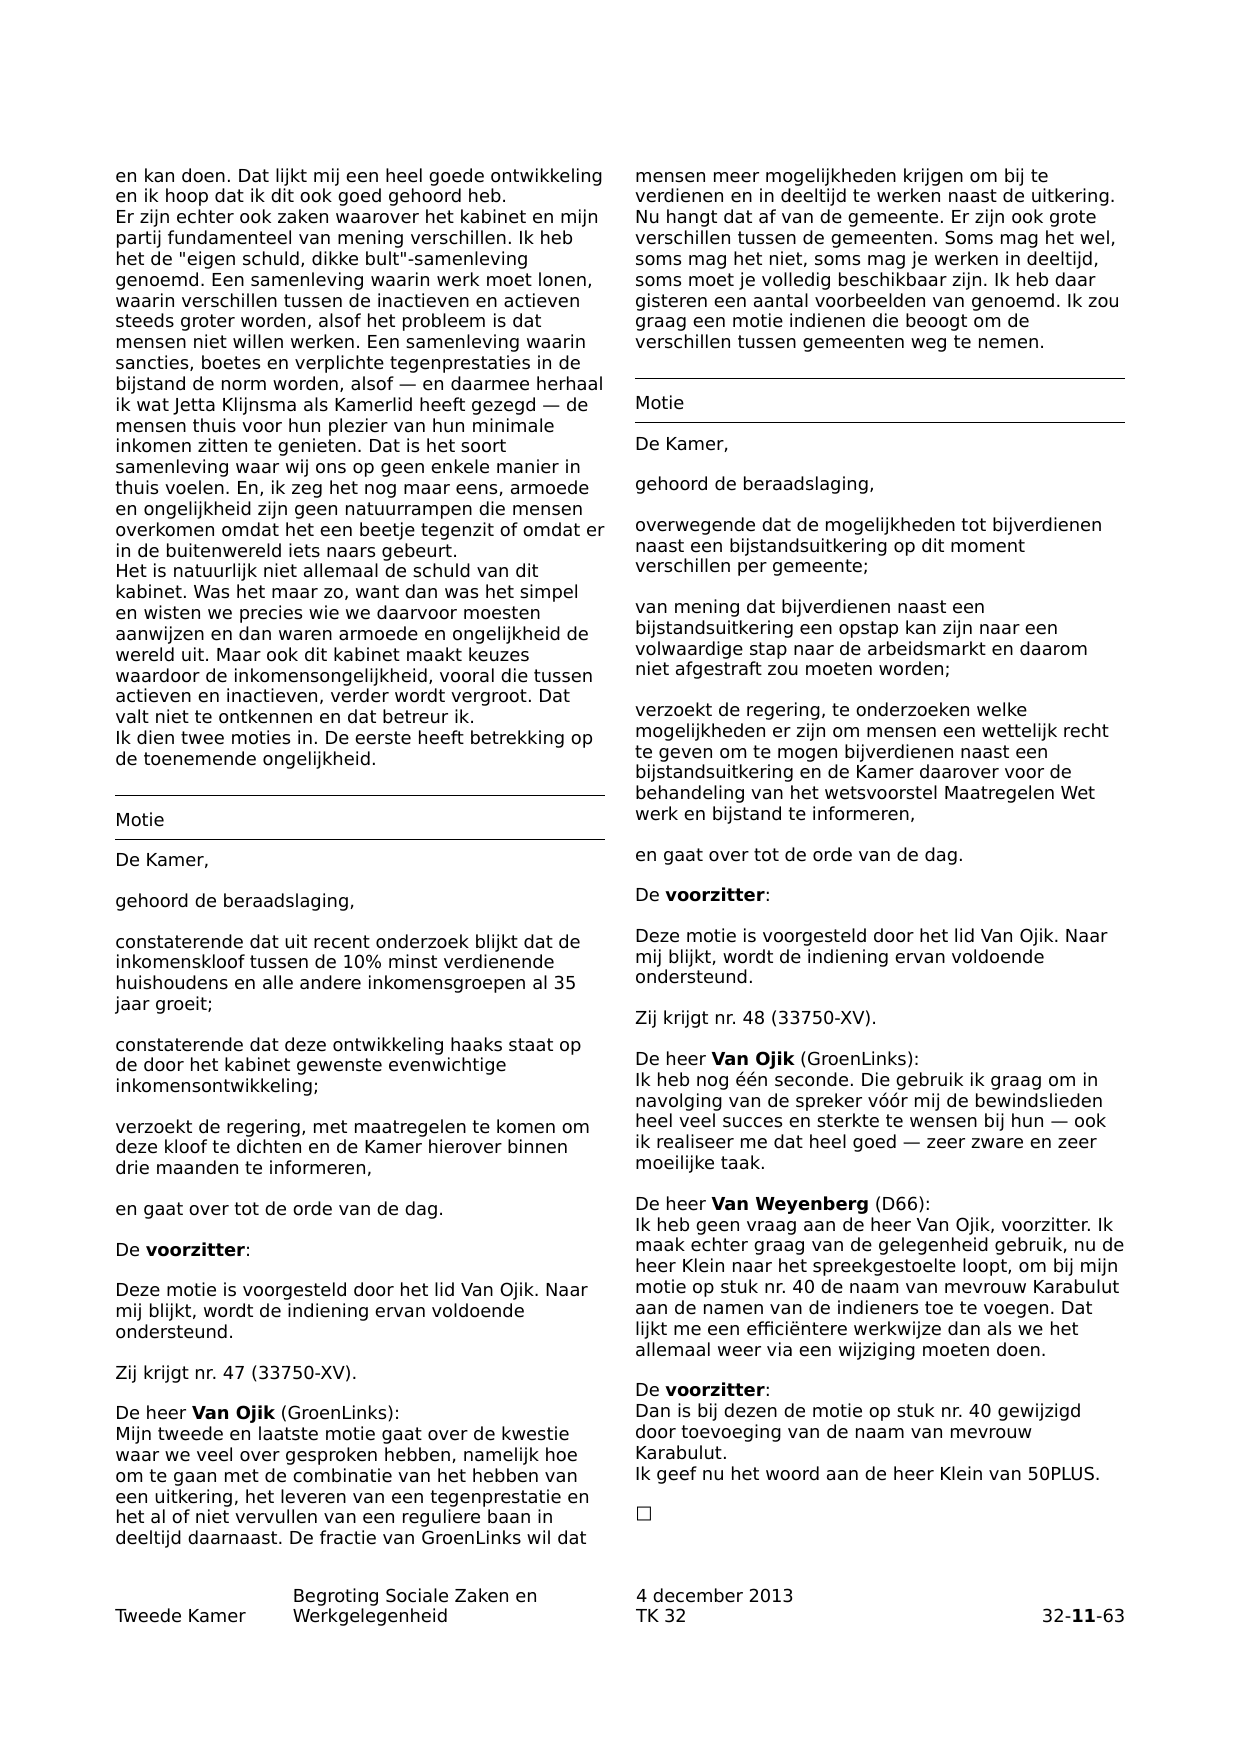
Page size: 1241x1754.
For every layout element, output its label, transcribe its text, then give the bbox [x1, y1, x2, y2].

text De voorzitter: [635, 1380, 1125, 1401]
text mensen meer mogelijkheden krijgen om bij te verdienen en in deeltijd te werken naast de uitkering. Nu hangt dat af van de gemeente. Er zijn ook grote verschillen tussen de gemeenten. Soms mag het wel, soms mag het niet, soms mag je werken in deeltijd, soms moet je volledig beschikbaar zijn. Ik heb daar gisteren een aantal voorbeelden van genoemd. Ik zou graag een motie indienen die beoogt om de verschillen tussen gemeenten weg te nemen. [635, 165, 1125, 353]
text verzoekt de regering, met maatregelen te komen om deze kloof te dichten en de Kamer hierover binnen drie maanden te informeren, [115, 1117, 605, 1179]
text verzoekt de regering, te onderzoeken welke mogelijkheden er zijn om mensen een wettelijk recht te geven om te mogen bijverdienen naast een bijstandsuitkering en de Kamer daarover voor de behandeling van het wetsvoorstel Maatregelen Wet werk en bijstand te informeren, [635, 700, 1125, 824]
text constaterende dat deze ontwikkeling haaks staat op de door het kabinet gewenste evenwichtige inkomensontwikkeling; [115, 1034, 605, 1097]
text Deze motie is voorgesteld door het lid Van Ojik. Naar mij blijkt, wordt de indiening ervan voldoende ondersteund. [115, 1280, 605, 1342]
text Zij krijgt nr. 47 (33750-XV). [115, 1362, 605, 1383]
text en gaat over tot de orde van de dag. [635, 844, 1125, 865]
text en kan doen. Dat lijkt mij een heel goede ontwikkeling en ik hoop dat ik dit ook goed gehoord heb. [115, 165, 605, 207]
text Motie [115, 809, 605, 830]
text De heer Van Weyenberg (D66): [635, 1194, 1125, 1214]
text Motie [635, 393, 1125, 413]
text De voorzitter: [115, 1239, 605, 1260]
text Deze motie is voorgesteld door het lid Van Ojik. Naar mij blijkt, wordt de indiening ervan voldoende ondersteund. [635, 926, 1125, 988]
text De voorzitter: [635, 885, 1125, 906]
text overwegende dat de mogelijkheden tot bijverdienen naast een bijstandsuitkering op dit moment verschillen per gemeente; [635, 515, 1125, 577]
text Er zijn echter ook zaken waarover het kabinet en mijn partij fundamenteel van mening verschillen. Ik heb het de "eigen schuld, dikke bult"-samenleving genoemd. Een samenleving waarin werk moet lonen, waarin verschillen tussen de inactieven en actieven steeds groter worden, alsof het probleem is dat mensen niet willen werken. Een samenleving waarin sancties, boetes en verplichte tegenprestaties in de bijstand de norm worden, alsof — en daarmee herhaal ik wat Jetta Klijnsma als Kamerlid heeft gezegd — de mensen thuis voor hun plezier van hun minimale inkomen zitten te genieten. Dat is het soort samenleving waar wij ons op geen enkele manier in thuis voelen. En, ik zeg het nog maar eens, armoede en ongelijkheid zijn geen natuurrampen die mensen overkomen omdat het een beetje tegenzit of omdat er in de buitenwereld iets naars gebeurt. [115, 207, 605, 561]
text Zij krijgt nr. 48 (33750-XV). [635, 1008, 1125, 1029]
text Mijn tweede en laatste motie gaat over de kwestie waar we veel over gesproken hebben, namelijk hoe om te gaan met de combinatie van het hebben van een uitkering, het leveren van een tegenprestatie en het al of niet vervullen van een reguliere baan in deeltijd daarnaast. De fractie van GroenLinks wil dat [115, 1424, 605, 1549]
text gehoord de beraadslaging, [635, 474, 1125, 495]
text en gaat over tot de orde van de dag. [115, 1199, 605, 1219]
text gehoord de beraadslaging, [115, 891, 605, 912]
text van mening dat bijverdienen naast een bijstandsuitkering een opstap kan zijn naar een volwaardige stap naar de arbeidsmarkt en daarom niet afgestraft zou moeten worden; [635, 597, 1125, 680]
text ⬜ [635, 1504, 1125, 1525]
text De heer Van Ojik (GroenLinks): [635, 1049, 1125, 1069]
text De heer Van Ojik (GroenLinks): [115, 1403, 605, 1424]
text Ik dien twee moties in. De eerste heeft betrekking op de toenemende ongelijkheid. [115, 728, 605, 769]
text Ik geef nu het woord aan de heer Klein van 50PLUS. [635, 1463, 1125, 1484]
text De Kamer, [635, 433, 1125, 454]
text De Kamer, [115, 850, 605, 871]
text Het is natuurlijk niet allemaal de schuld van dit kabinet. Was het maar zo, want dan was het simpel en wisten we precies wie we daarvoor moesten aanwijzen en dan waren armoede en ongelijkheid de wereld uit. Maar ook dit kabinet maakt keuzes waardoor de inkomensongelijkheid, vooral die tussen actieven en inactieven, verder wordt vergroot. Dat valt niet te ontkennen en dat betreur ik. [115, 561, 605, 728]
text Ik heb nog één seconde. Die gebruik ik graag om in navolging van de spreker vóór mij de bewindslieden heel veel succes en sterkte te wensen bij hun — ook ik realiseer me dat heel goed — zeer zware en zeer moeilijke taak. [635, 1069, 1125, 1174]
text Ik heb geen vraag aan de heer Van Ojik, voorzitter. Ik maak echter graag van de gelegenheid gebruik, nu de heer Klein naar het spreekgestoelte loopt, om bij mijn motie op stuk nr. 40 de naam van mevrouw Karabulut aan de namen van de indieners toe te voegen. Dat lijkt me een efficiëntere werkwijze dan als we het allemaal weer via een wijziging moeten doen. [635, 1214, 1125, 1360]
text Dan is bij dezen de motie op stuk nr. 40 gewijzigd door toevoeging van de naam van mevrouw Karabulut. [635, 1401, 1125, 1463]
text constaterende dat uit recent onderzoek blijkt dat de inkomenskloof tussen de 10% minst verdienende huishoudens en alle andere inkomensgroepen al 35 jaar groeit; [115, 932, 605, 1014]
